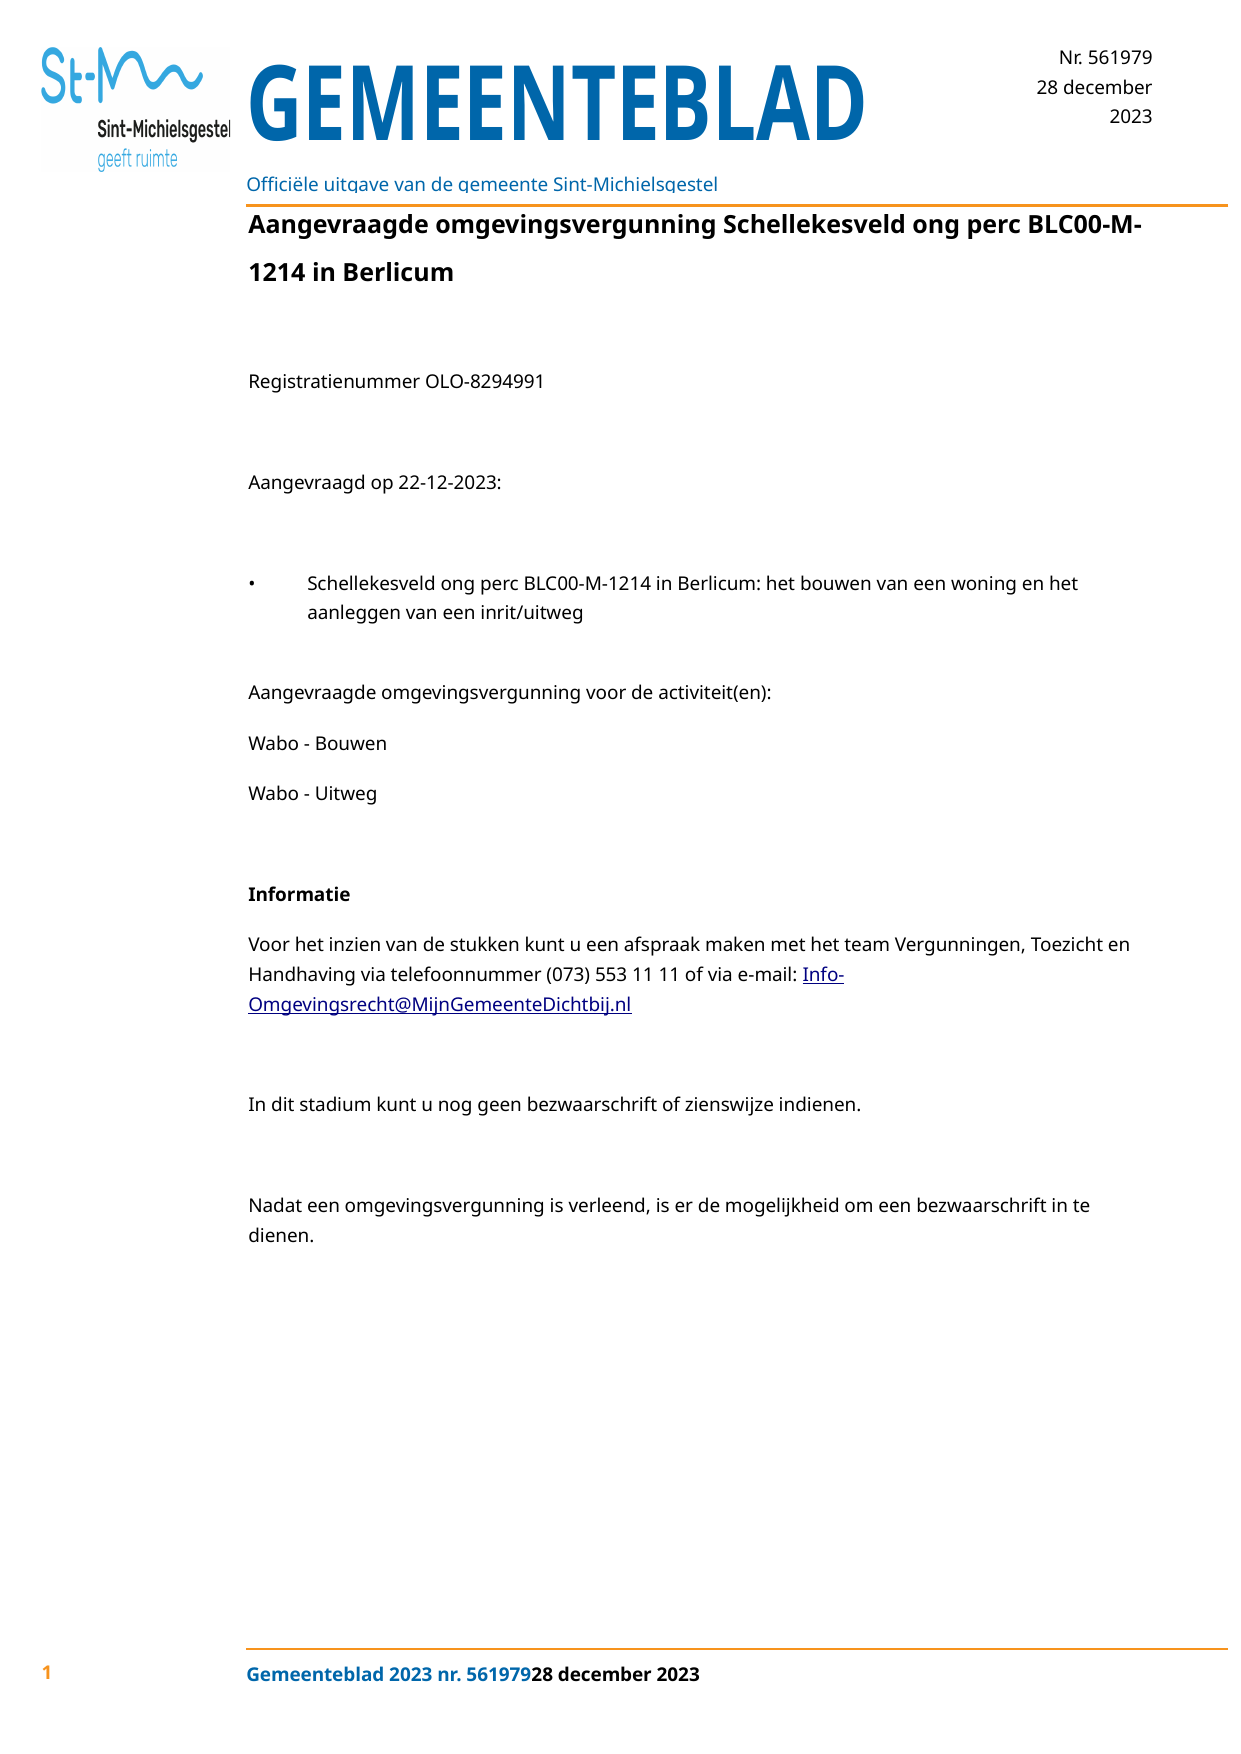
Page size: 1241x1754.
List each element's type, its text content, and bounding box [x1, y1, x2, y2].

text Wabo - Bouwen [248, 730, 1152, 756]
picture [41, 47, 231, 172]
text Informatie [248, 881, 1152, 907]
text Wabo - Uitweg [248, 780, 1152, 806]
text Voor het inzien van de stukken kunt u een afspraak maken met het team Vergunningen, Toezicht en Handhaving via telefoonnummer (073) 553 11 11 of via e-mail: Info-Omgevingsrecht@MijnGemeenteDichtbij.nl [248, 932, 1152, 1017]
text Nadat een omgevingsvergunning is verleend, is er de mogelijkheid om een bezwaarschrift in te dienen. [248, 1192, 1152, 1248]
text In dit stadium kunt u nog geen bezwaarschrift of zienswijze indienen. [248, 1092, 1152, 1117]
list Schellekesveld ong perc BLC00-M-1214 in Berlicum: het bouwen van een woning en het aanleggen van een inrit/uitweg [248, 570, 1152, 625]
text Aangevraagde omgevingsvergunning Schellekesveld ong perc BLC00-M-1214 in Berlicum [248, 207, 1152, 288]
text Registratienummer OLO-8294991 [248, 368, 1152, 394]
text Aangevraagd op 22-12-2023: [248, 469, 1152, 495]
text Aangevraagde omgevingsvergunning voor de activiteit(en): [248, 679, 1152, 705]
